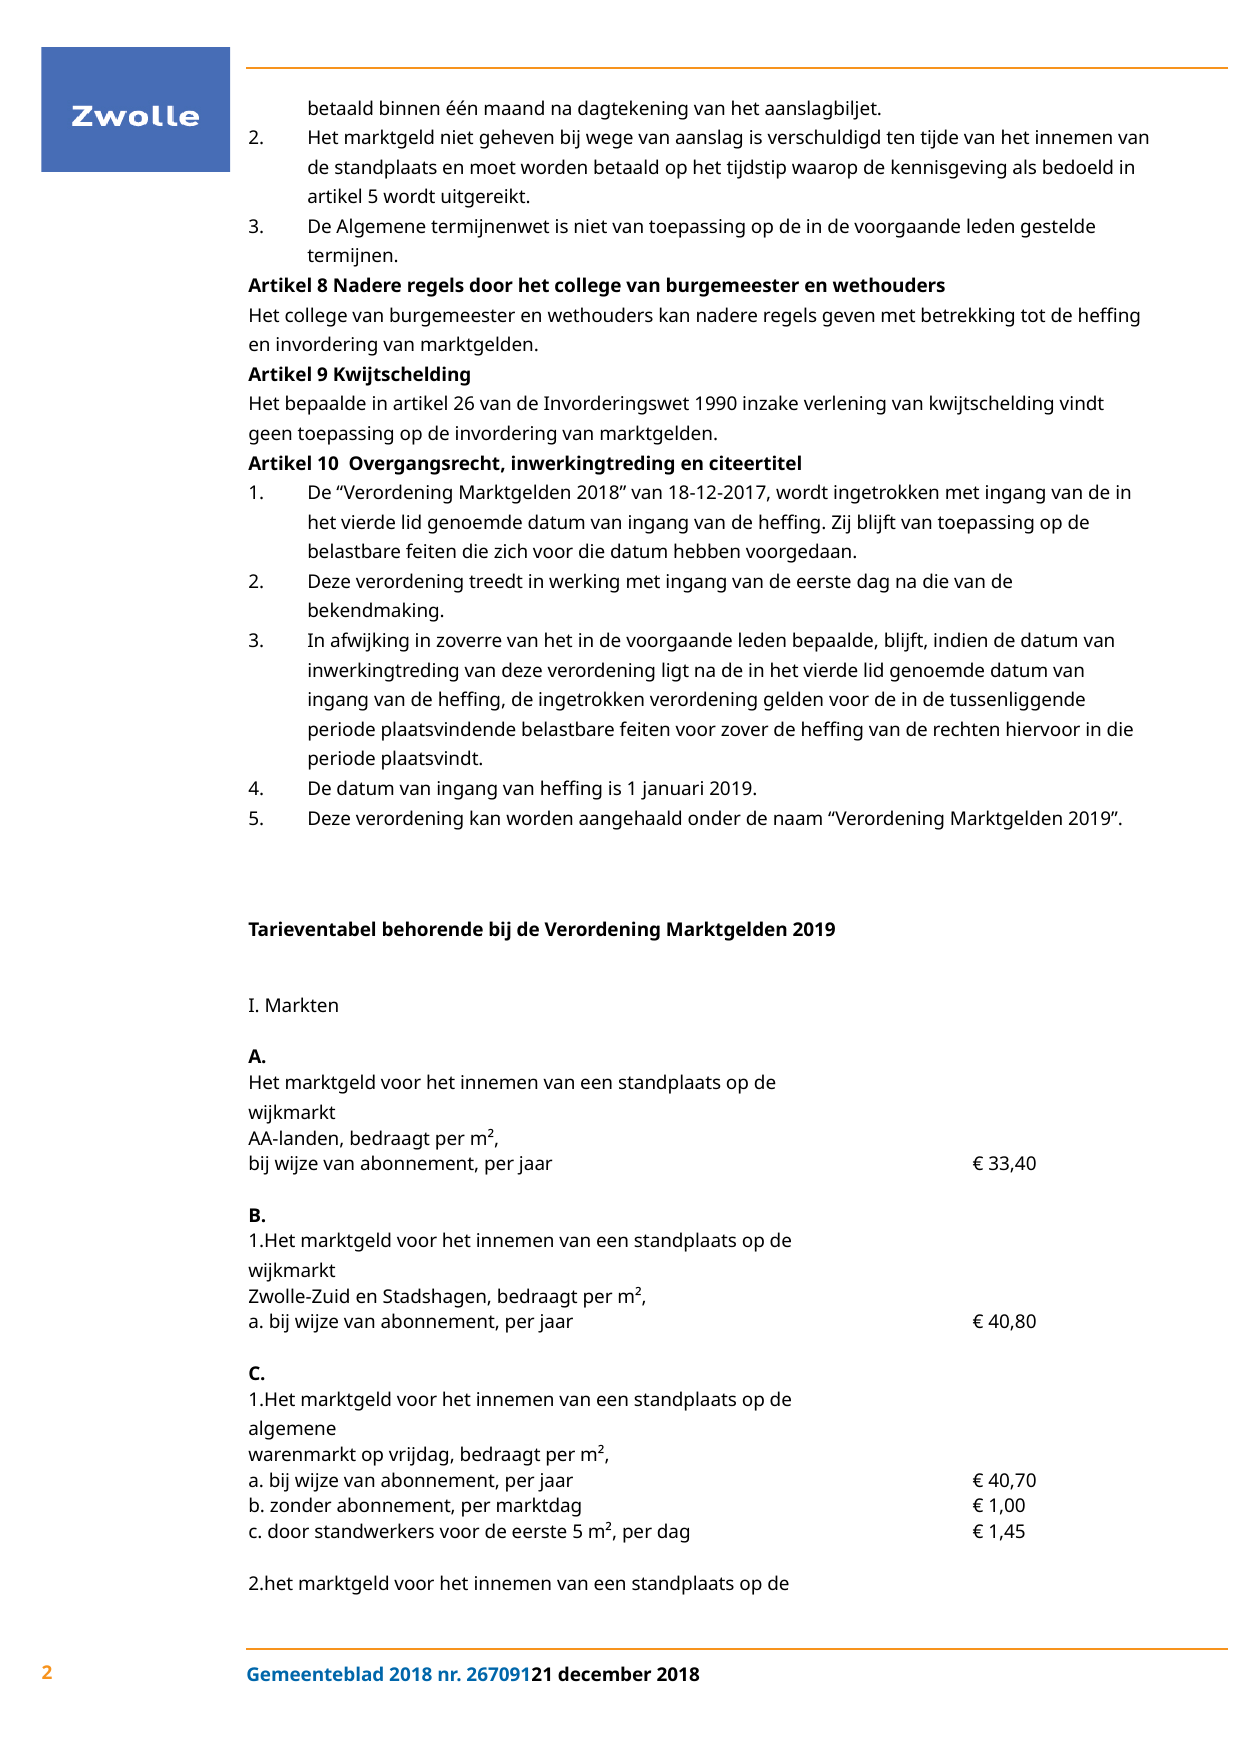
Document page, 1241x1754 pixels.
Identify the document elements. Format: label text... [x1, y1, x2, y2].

table_cell 1.Het marktgeld voor het innemen van een standplaats op de algemene [248, 1386, 793, 1441]
table_cell [973, 1544, 1152, 1570]
table_cell [973, 1334, 1152, 1360]
table_cell C. [248, 1360, 793, 1386]
table_cell [973, 1069, 1152, 1125]
table_cell [793, 1018, 972, 1044]
picture [41, 47, 231, 172]
table_cell b. zonder abonnement, per marktdag [248, 1493, 793, 1518]
text Artikel 8 Nadere regels door het college van burgemeester en wethouders [248, 272, 1152, 298]
table_cell [793, 1570, 972, 1596]
table_cell [248, 1176, 793, 1202]
table_cell [973, 1360, 1152, 1386]
table_cell [793, 1309, 972, 1334]
table_cell [973, 1125, 1152, 1150]
table_cell € 1,45 [973, 1518, 1152, 1544]
table_cell [793, 1493, 972, 1518]
table_cell [793, 1544, 972, 1570]
table_cell € 33,40 [973, 1150, 1152, 1176]
table_cell warenmarkt op vrijdag, bedraagt per m², [248, 1441, 793, 1467]
table_cell [973, 1386, 1152, 1441]
table_cell [973, 1228, 1152, 1283]
table_cell Zwolle-Zuid en Stadshagen, bedraagt per m², [248, 1283, 793, 1309]
table_cell [973, 1202, 1152, 1228]
table_header [793, 992, 972, 1018]
table_cell B. [248, 1202, 793, 1228]
text Het college van burgemeester en wethouders kan nadere regels geven met betrekking tot de heffing en invordering van marktgelden. [248, 302, 1152, 357]
list De datum van ingang van heffing is 1 januari 2019. [248, 775, 1152, 801]
table_cell [793, 1125, 972, 1150]
table_cell [793, 1386, 972, 1441]
table_cell [793, 1334, 972, 1360]
table_cell [248, 1544, 793, 1570]
table_cell a. bij wijze van abonnement, per jaar [248, 1467, 793, 1493]
table_cell 1.Het marktgeld voor het innemen van een standplaats op de wijkmarkt [248, 1228, 793, 1283]
list De “Verordening Marktgelden 2018” van 18-12-2017, wordt ingetrokken met ingang van de in het vierde lid genoemde datum van ingang van de heffing. Zij blijft van toepassing op de belastbare feiten die zich voor die datum hebben voorgedaan. [248, 479, 1152, 564]
table_cell [973, 1441, 1152, 1467]
list Deze verordening kan worden aangehaald onder de naam “Verordening Marktgelden 2019”. [248, 805, 1152, 831]
table_cell c. door standwerkers voor de eerste 5 m², per dag [248, 1518, 793, 1544]
table_cell [973, 1018, 1152, 1044]
table_cell 2.het marktgeld voor het innemen van een standplaats op de [248, 1570, 793, 1596]
table_cell Het marktgeld voor het innemen van een standplaats op de wijkmarkt [248, 1069, 793, 1125]
list betaald binnen één maand na dagtekening van het aanslagbiljet. [248, 95, 1152, 121]
table_cell [793, 1069, 972, 1125]
table_cell a. bij wijze van abonnement, per jaar [248, 1309, 793, 1334]
table_cell [973, 1176, 1152, 1202]
table_cell [793, 1283, 972, 1309]
table_cell [793, 1202, 972, 1228]
table_cell [793, 1150, 972, 1176]
table_cell [793, 1228, 972, 1283]
table_cell € 40,70 [973, 1467, 1152, 1493]
table_cell [973, 1044, 1152, 1069]
table_cell [793, 1176, 972, 1202]
table_cell [793, 1044, 972, 1069]
table_cell [793, 1467, 972, 1493]
table_header I. Markten [248, 992, 793, 1018]
text Artikel 10 Overgangsrecht, inwerkingtreding en citeertitel [248, 450, 1152, 476]
list Het marktgeld niet geheven bij wege van aanslag is verschuldigd ten tijde van het innemen van de standplaats en moet worden betaald op het tijdstip waarop de kennisgeving als bedoeld in artikel 5 wordt uitgereikt. [248, 124, 1152, 209]
text Artikel 9 Kwijtschelding [248, 361, 1152, 387]
table_cell [973, 1570, 1152, 1596]
text Het bepaalde in artikel 26 van de Invorderingswet 1990 inzake verlening van kwijtschelding vindt geen toepassing op de invordering van marktgelden. [248, 391, 1152, 446]
table_cell A. [248, 1044, 793, 1069]
table_cell [973, 1283, 1152, 1309]
list De Algemene termijnenwet is niet van toepassing op de in de voorgaande leden gestelde termijnen. [248, 213, 1152, 268]
table_cell [248, 1334, 793, 1360]
table_cell € 40,80 [973, 1309, 1152, 1334]
table_cell bij wijze van abonnement, per jaar [248, 1150, 793, 1176]
table_cell AA-landen, bedraagt per m², [248, 1125, 793, 1150]
table_header [973, 992, 1152, 1018]
table_cell [793, 1360, 972, 1386]
text Tarieventabel behorende bij de Verordening Marktgelden 2019 [248, 914, 1152, 943]
list In afwijking in zoverre van het in de voorgaande leden bepaalde, blijft, indien de datum van inwerkingtreding van deze verordening ligt na de in het vierde lid genoemde datum van ingang van de heffing, de ingetrokken verordening gelden voor de in de tussenliggende periode plaatsvindende belastbare feiten voor zover de heffing van de rechten hiervoor in die periode plaatsvindt. [248, 627, 1152, 771]
table_cell [793, 1441, 972, 1467]
table_cell [793, 1518, 972, 1544]
table_cell [248, 1018, 793, 1044]
list Deze verordening treedt in werking met ingang van de eerste dag na die van de bekendmaking. [248, 568, 1152, 623]
table_cell € 1,00 [973, 1493, 1152, 1518]
